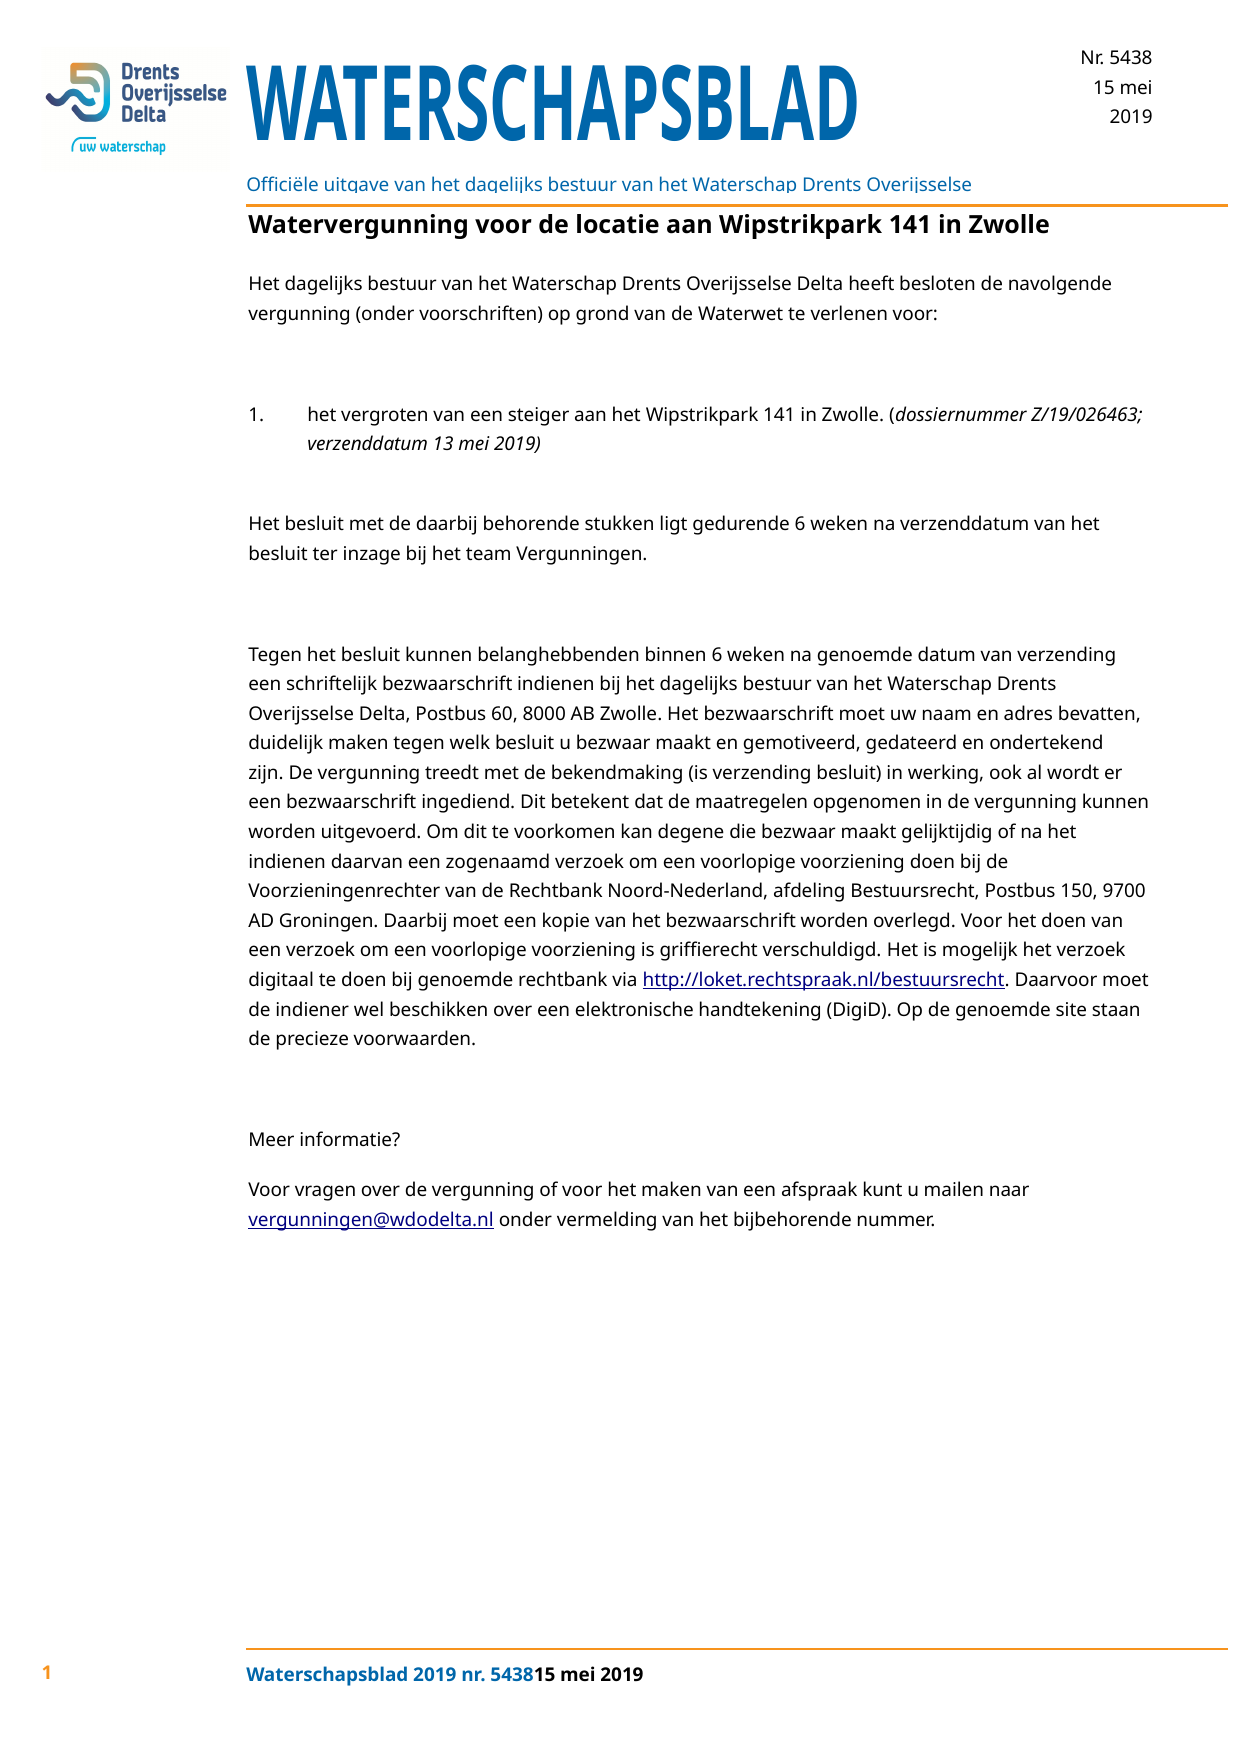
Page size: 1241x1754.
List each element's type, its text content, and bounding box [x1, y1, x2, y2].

text Het besluit met de daarbij behorende stukken ligt gedurende 6 weken na verzenddatum van het besluit ter inzage bij het team Vergunningen. [248, 510, 1152, 566]
picture [41, 47, 231, 172]
text Voor vragen over de vergunning of voor het maken van een afspraak kunt u mailen naar vergunningen@wdodelta.nl onder vermelding van het bijbehorende nummer. [248, 1177, 1152, 1232]
text Meer informatie? [248, 1126, 1152, 1152]
text Het dagelijks bestuur van het Waterschap Drents Overijsselse Delta heeft besloten de navolgende vergunning (onder voorschriften) op grond van de Waterwet te verlenen voor: [248, 270, 1152, 326]
list het vergroten van een steiger aan het Wipstrikpark 141 in Zwolle. (dossiernummer Z/19/026463; verzenddatum 13 mei 2019) [248, 401, 1152, 456]
text Watervergunning voor de locatie aan Wipstrikpark 141 in Zwolle [248, 207, 1152, 241]
text Tegen het besluit kunnen belanghebbenden binnen 6 weken na genoemde datum van verzending een schriftelijk bezwaarschrift indienen bij het dagelijks bestuur van het Waterschap Drents Overijsselse Delta, Postbus 60, 8000 AB Zwolle. Het bezwaarschrift moet uw naam en adres bevatten, duidelijk maken tegen welk besluit u bezwaar maakt en gemotiveerd, gedateerd en ondertekend zijn. De vergunning treedt met de bekendmaking (is verzending besluit) in werking, ook al wordt er een bezwaarschrift ingediend. Dit betekent dat de maatregelen opgenomen in de vergunning kunnen worden uitgevoerd. Om dit te voorkomen kan degene die bezwaar maakt gelijktijdig of na het indienen daarvan een zogenaamd verzoek om een voorlopige voorziening doen bij de Voorzieningenrechter van de Rechtbank Noord-Nederland, afdeling Bestuursrecht, Postbus 150, 9700 AD Groningen. Daarbij moet een kopie van het bezwaarschrift worden overlegd. Voor het doen van een verzoek om een voorlopige voorziening is griffierecht verschuldigd. Het is mogelijk het verzoek digitaal te doen bij genoemde rechtbank via http://loket.rechtspraak.nl/bestuursrecht. Daarvoor moet de indiener wel beschikken over een elektronische handtekening (DigiD). Op de genoemde site staan de precieze voorwaarden. [248, 641, 1152, 1051]
